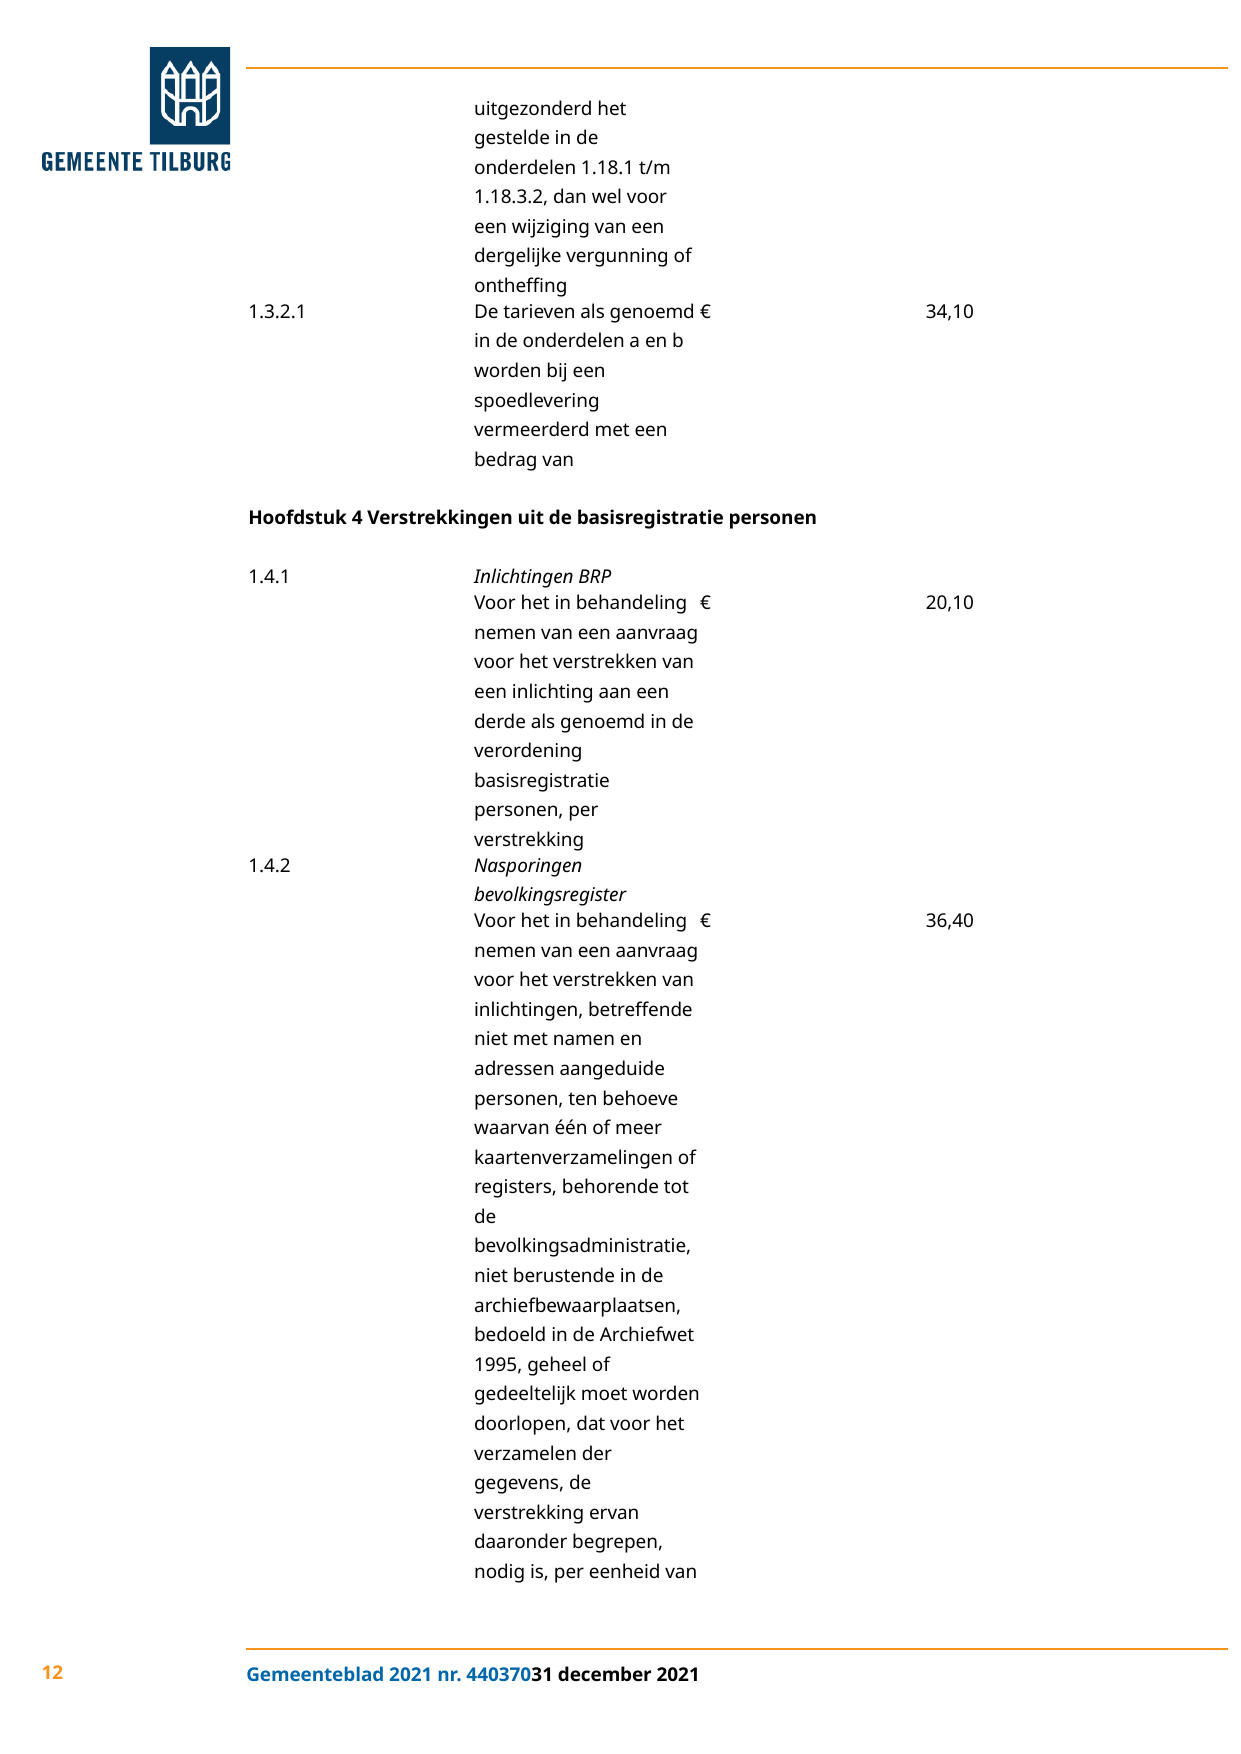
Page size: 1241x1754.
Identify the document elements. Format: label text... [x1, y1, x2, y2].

table_cell 1.3.2.1 [248, 298, 474, 472]
table_cell € [700, 907, 926, 1584]
table_cell [926, 95, 1152, 298]
text Hoofdstuk 4 Verstrekkingen uit de basisregistratie personen [248, 504, 1152, 530]
table_cell 20,10 [926, 590, 1152, 852]
table_cell 34,10 [926, 298, 1152, 472]
table_cell 36,40 [926, 907, 1152, 1584]
table_cell [700, 852, 926, 907]
picture [41, 47, 231, 172]
table_cell [926, 852, 1152, 907]
table_header [700, 564, 926, 589]
table_header 1.4.1 [248, 564, 474, 852]
table_cell Nasporingen bevolkingsregister [474, 852, 700, 907]
table_cell Voor het in behandeling nemen van een aanvraag voor het verstrekken van een inlichting aan een derde als genoemd in de verordening basisregistratie personen, per verstrekking [474, 590, 700, 852]
table_cell 1.4.2 [248, 852, 474, 1584]
table_header Inlichtingen BRP [474, 564, 700, 589]
table_cell € [700, 298, 926, 472]
table_cell € [700, 590, 926, 852]
table_cell [700, 95, 926, 298]
table_cell Voor het in behandeling nemen van een aanvraag voor het verstrekken van inlichtingen, betreffende niet met namen en adressen aangeduide personen, ten behoeve waarvan één of meer kaartenverzamelingen of registers, behorende tot de bevolkingsadministratie, niet berustende in de archiefbewaarplaatsen, bedoeld in de Archiefwet 1995, geheel of gedeeltelijk moet worden doorlopen, dat voor het verzamelen der gegevens, de verstrekking ervan daaronder begrepen, nodig is, per eenheid van [474, 907, 700, 1584]
table_cell uitgezonderd het gestelde in de onderdelen 1.18.1 t/m 1.18.3.2, dan wel voor een wijziging van een dergelijke vergunning of ontheffing [474, 95, 700, 298]
table_header [926, 564, 1152, 589]
table_header [248, 95, 474, 298]
table_cell De tarieven als genoemd in de onderdelen a en b worden bij een spoedlevering vermeerderd met een bedrag van [474, 298, 700, 472]
